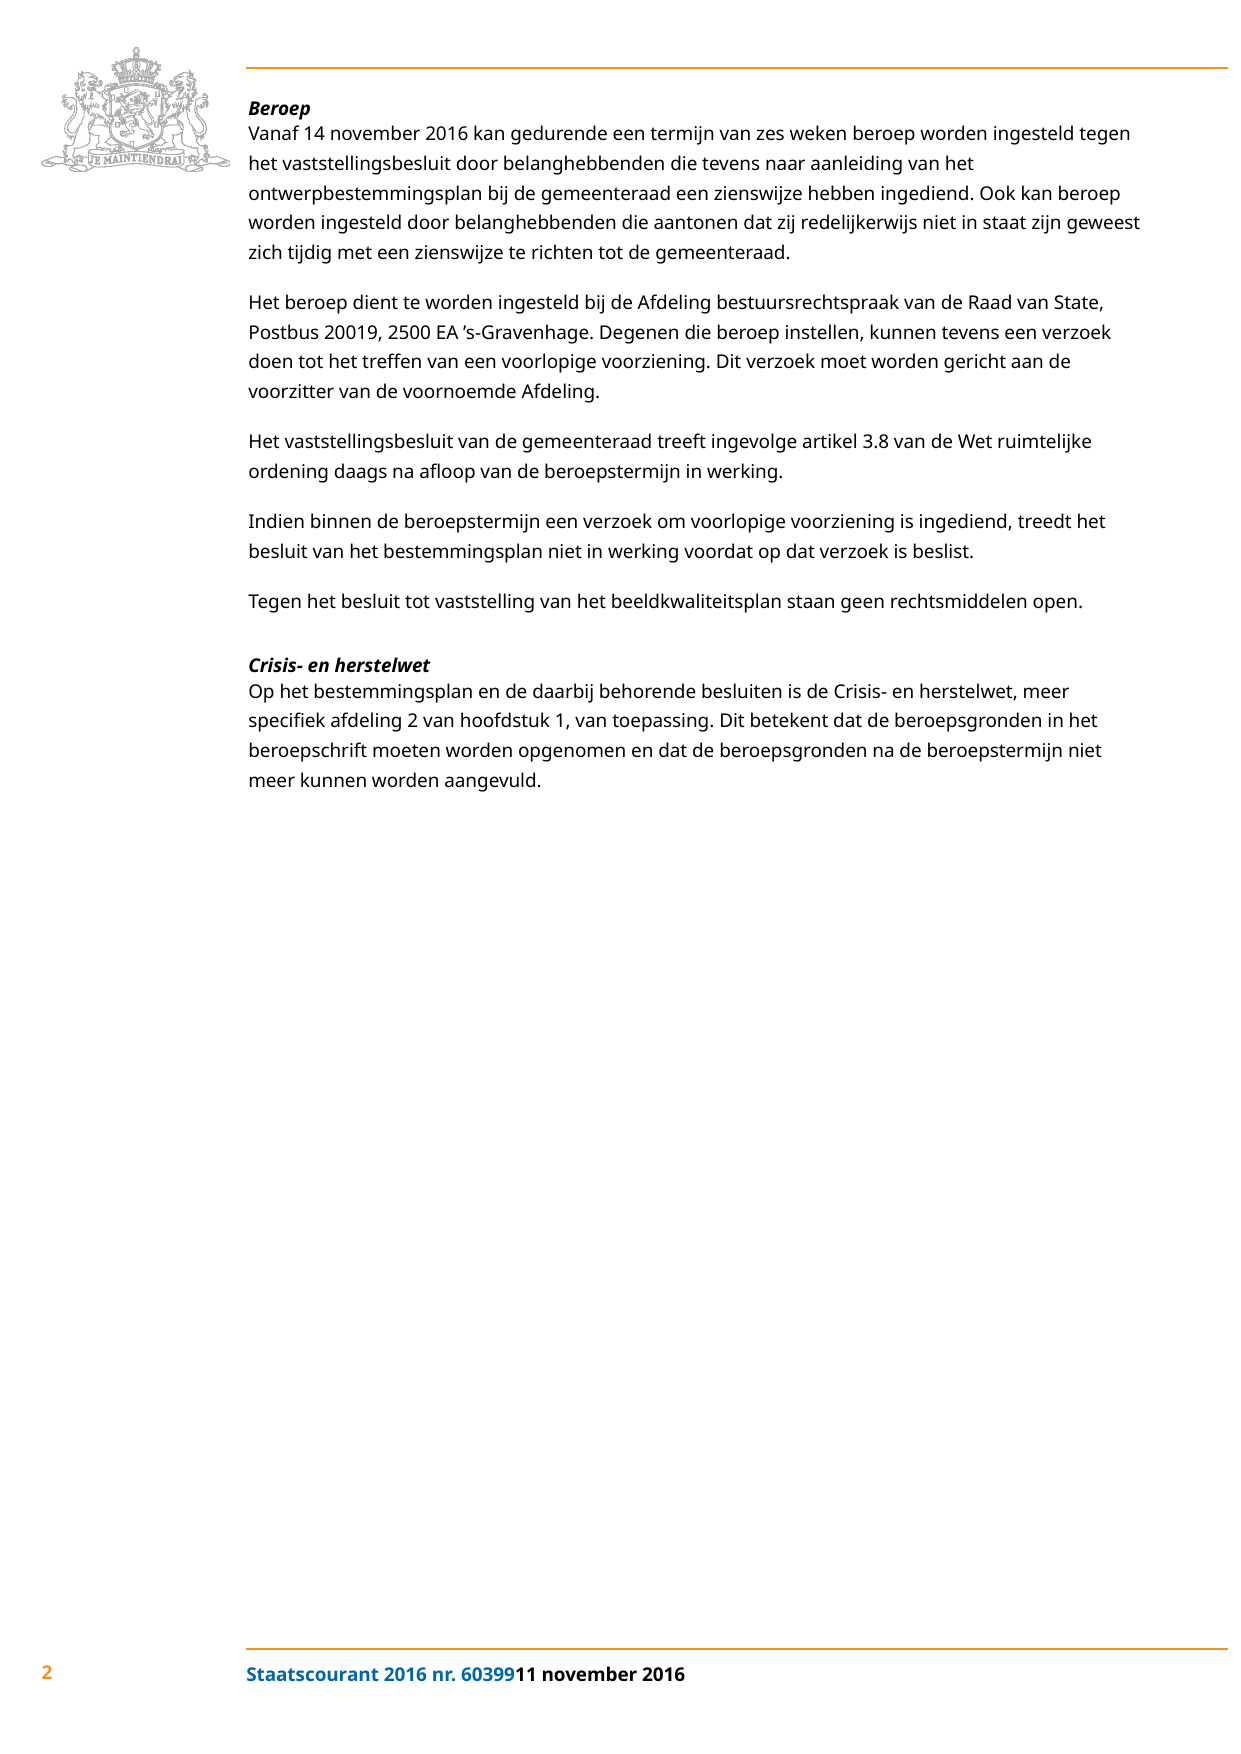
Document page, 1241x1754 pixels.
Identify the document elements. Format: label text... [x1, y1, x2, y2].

text Het beroep dient te worden ingesteld bij de Afdeling bestuursrechtspraak van de Raad van State, Postbus 20019, 2500 EA ’s-Gravenhage. Degenen die beroep instellen, kunnen tevens een verzoek doen tot het treffen van een voorlopige voorziening. Dit verzoek moet worden gericht aan de voorzitter van de voornoemde Afdeling. [248, 289, 1152, 404]
text Tegen het besluit tot vaststelling van het beeldkwaliteitsplan staan geen rechtsmiddelen open. [248, 588, 1152, 614]
text Beroep [248, 95, 1152, 121]
text Op het bestemmingsplan en de daarbij behorende besluiten is de Crisis- en herstelwet, meer specifiek afdeling 2 van hoofdstuk 1, van toepassing. Dit betekent dat de beroepsgronden in het beroepschrift moeten worden opgenomen en dat de beroepsgronden na de beroepstermijn niet meer kunnen worden aangevuld. [248, 678, 1152, 793]
picture [41, 47, 231, 172]
text Het vaststellingsbesluit van de gemeenteraad treeft ingevolge artikel 3.8 van de Wet ruimtelijke ordening daags na afloop van de beroepstermijn in werking. [248, 428, 1152, 484]
text Indien binnen de beroepstermijn een verzoek om voorlopige voorziening is ingediend, treedt het besluit van het bestemmingsplan niet in werking voordat op dat verzoek is beslist. [248, 508, 1152, 564]
text Crisis- en herstelwet [248, 652, 1152, 678]
text Vanaf 14 november 2016 kan gedurende een termijn van zes weken beroep worden ingesteld tegen het vaststellingsbesluit door belanghebbenden die tevens naar aanleiding van het ontwerpbestemmingsplan bij de gemeenteraad een zienswijze hebben ingediend. Ook kan beroep worden ingesteld door belanghebbenden die aantonen dat zij redelijkerwijs niet in staat zijn geweest zich tijdig met een zienswijze te richten tot de gemeenteraad. [248, 121, 1152, 264]
